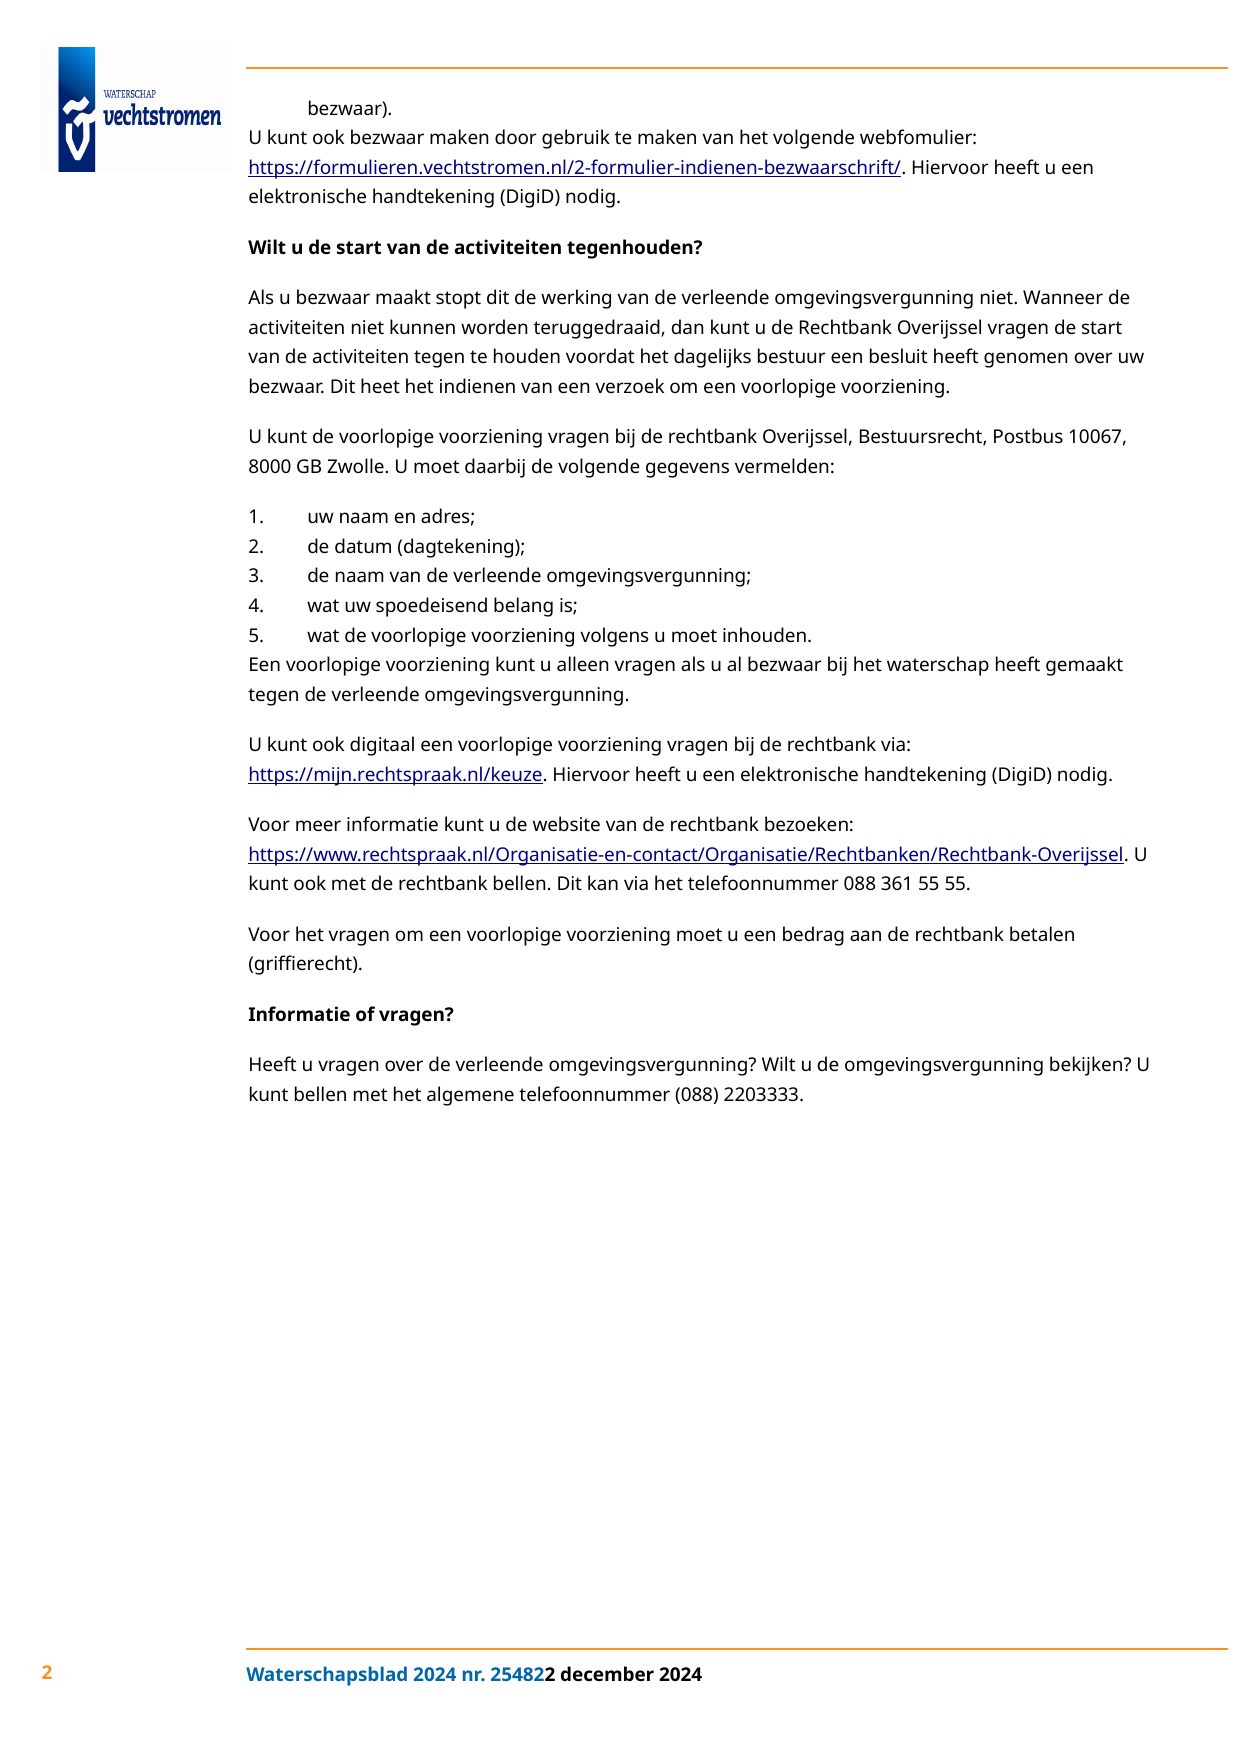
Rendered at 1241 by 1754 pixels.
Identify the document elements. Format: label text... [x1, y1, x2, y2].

text Heeft u vragen over de verleende omgevingsvergunning? Wilt u de omgevingsvergunning bekijken? U kunt bellen met het algemene telefoonnummer (088) 2203333. [248, 1051, 1152, 1107]
list wat de voorlopige voorziening volgens u moet inhouden. [248, 622, 1152, 648]
list wat uw spoedeisend belang is; [248, 592, 1152, 618]
list de naam van de verleende omgevingsvergunning; [248, 563, 1152, 588]
list bezwaar). [248, 95, 1152, 121]
list uw naam en adres; [248, 503, 1152, 529]
text Als u bezwaar maakt stopt dit de werking van de verleende omgevingsvergunning niet. Wanneer de activiteiten niet kunnen worden teruggedraaid, dan kunt u de Rechtbank Overijssel vragen de start van de activiteiten tegen te houden voordat het dagelijks bestuur een besluit heeft genomen over uw bezwaar. Dit heet het indienen van een verzoek om een voorlopige voorziening. [248, 284, 1152, 399]
text Voor meer informatie kunt u de website van de rechtbank bezoeken: https://www.rechtspraak.nl/Organisatie-en-contact/Organisatie/Rechtbanken/Rechtbank-Overijssel. U kunt ook met de rechtbank bellen. Dit kan via het telefoonnummer 088 361 55 55. [248, 811, 1152, 896]
text Voor het vragen om een voorlopige voorziening moet u een bedrag aan de rechtbank betalen (griffierecht). [248, 921, 1152, 976]
text Informatie of vragen? [248, 1001, 1152, 1027]
list de datum (dagtekening); [248, 533, 1152, 559]
text Een voorlopige voorziening kunt u alleen vragen als u al bezwaar bij het waterschap heeft gemaakt tegen de verleende omgevingsvergunning. [248, 651, 1152, 707]
text U kunt ook digitaal een voorlopige voorziening vragen bij de rechtbank via: https://mijn.rechtspraak.nl/keuze. Hiervoor heeft u een elektronische handtekening (DigiD) nodig. [248, 731, 1152, 787]
text U kunt de voorlopige voorziening vragen bij de rechtbank Overijssel, Bestuursrecht, Postbus 10067, 8000 GB Zwolle. U moet daarbij de volgende gegevens vermelden: [248, 423, 1152, 479]
picture [41, 47, 231, 172]
text U kunt ook bezwaar maken door gebruik te maken van het volgende webfomulier: https://formulieren.vechtstromen.nl/2-formulier-indienen-bezwaarschrift/. Hiervoor heeft u een elektronische handtekening (DigiD) nodig. [248, 124, 1152, 209]
text Wilt u de start van de activiteiten tegenhouden? [248, 234, 1152, 260]
